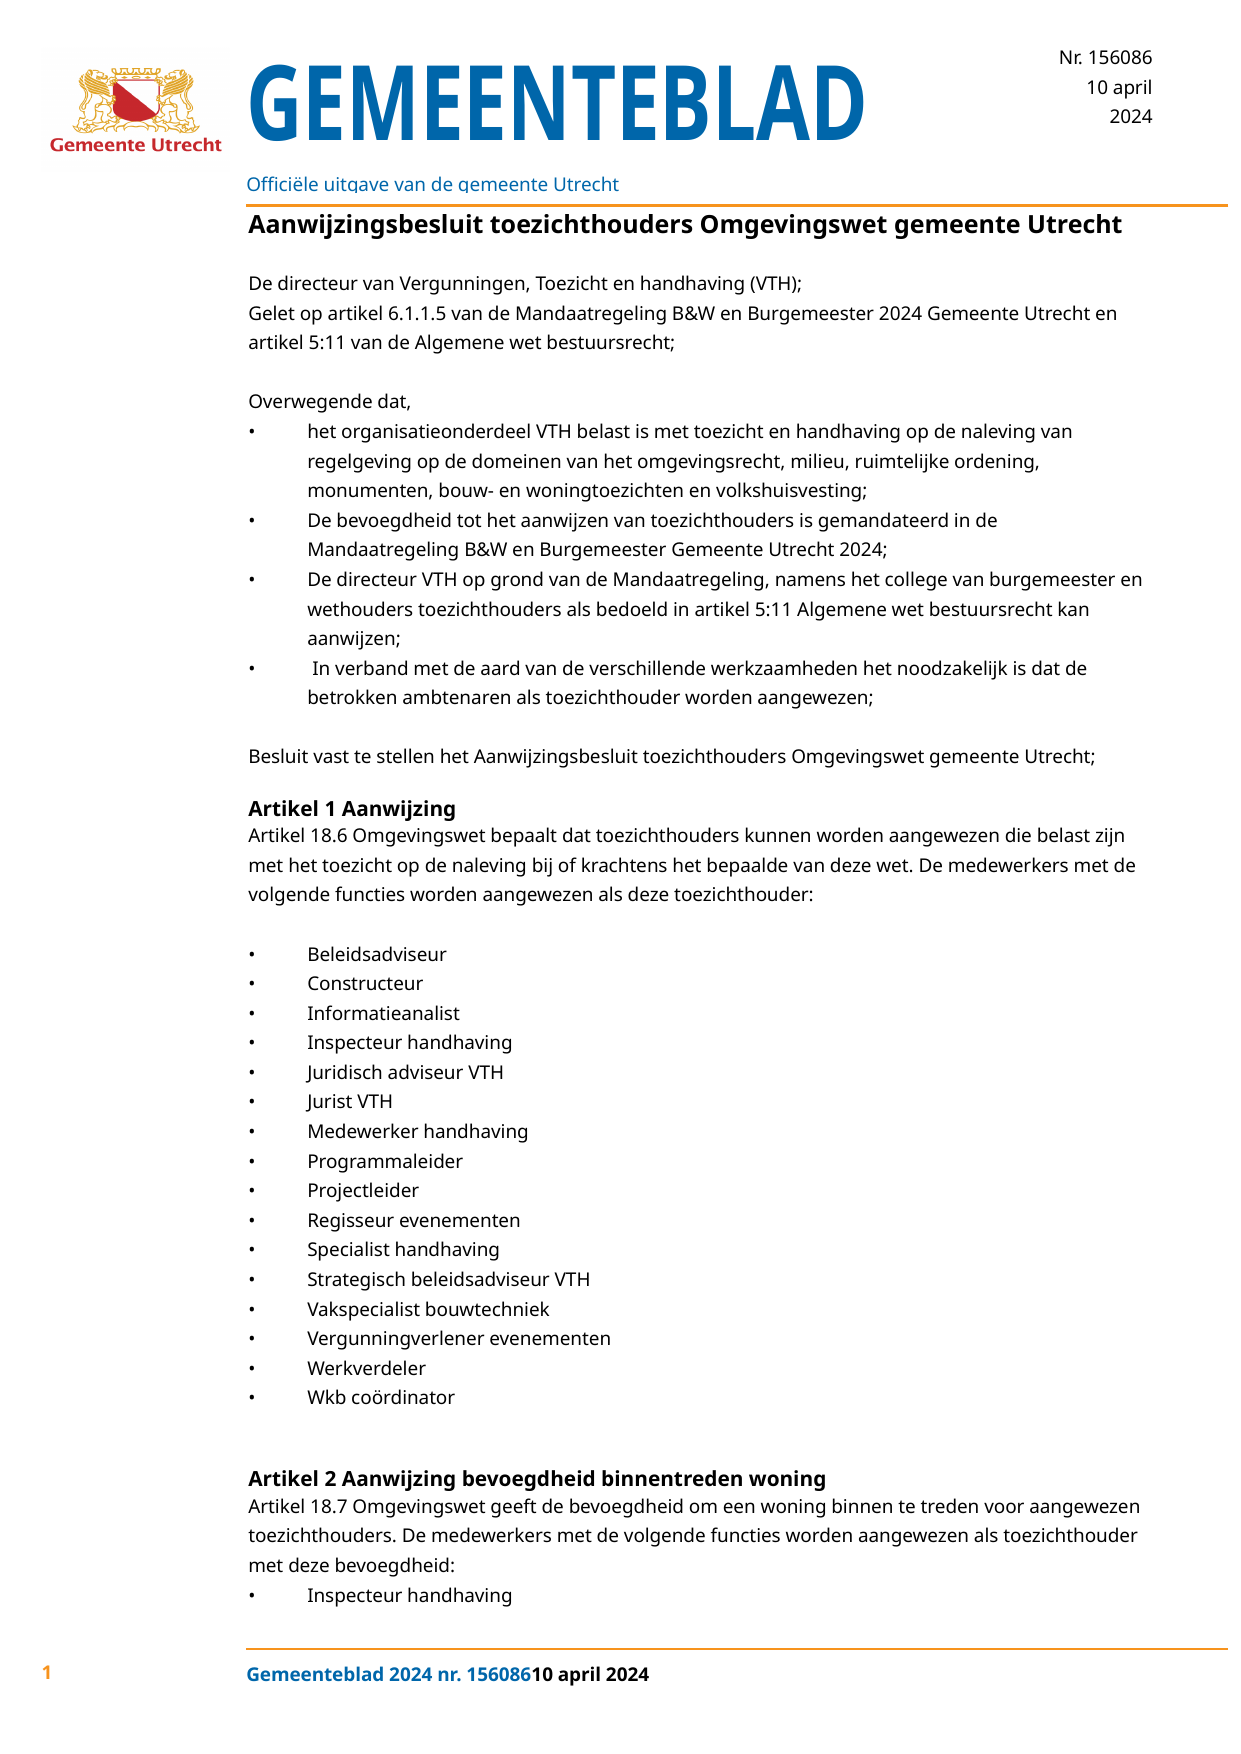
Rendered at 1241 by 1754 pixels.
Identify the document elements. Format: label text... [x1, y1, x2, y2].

list De directeur VTH op grond van de Mandaatregeling, namens het college van burgemeester en wethouders toezichthouders als bedoeld in artikel 5:11 Algemene wet bestuursrecht kan aanwijzen; [248, 566, 1152, 651]
text Artikel 1 Aanwijzing [248, 794, 1152, 822]
list Strategisch beleidsadviseur VTH [248, 1266, 1152, 1292]
list De bevoegdheid tot het aanwijzen van toezichthouders is gemandateerd in de Mandaatregeling B&W en Burgemeester Gemeente Utrecht 2024; [248, 507, 1152, 562]
text De directeur van Vergunningen, Toezicht en handhaving (VTH); [248, 270, 1152, 296]
text Overwegende dat, [248, 389, 1152, 414]
list Beleidsadviseur [248, 941, 1152, 967]
list Constructeur [248, 970, 1152, 996]
text Artikel 2 Aanwijzing bevoegdheid binnentreden woning [248, 1464, 1152, 1493]
list Inspecteur handhaving [248, 1582, 1152, 1607]
list Inspecteur handhaving [248, 1029, 1152, 1055]
list Werkverdeler [248, 1355, 1152, 1381]
list Vergunningverlener evenementen [248, 1325, 1152, 1351]
list Jurist VTH [248, 1089, 1152, 1114]
list Medewerker handhaving [248, 1118, 1152, 1144]
picture [41, 47, 231, 172]
text Gelet op artikel 6.1.1.5 van de Mandaatregeling B&W en Burgemeester 2024 Gemeente Utrecht en artikel 5:11 van de Algemene wet bestuursrecht; [248, 300, 1152, 355]
list Wkb coördinator [248, 1384, 1152, 1410]
list Juridisch adviseur VTH [248, 1059, 1152, 1085]
list Regisseur evenementen [248, 1207, 1152, 1233]
text Artikel 18.7 Omgevingswet geeft de bevoegdheid om een woning binnen te treden voor aangewezen toezichthouders. De medewerkers met de volgende functies worden aangewezen als toezichthouder met deze bevoegdheid: [248, 1493, 1152, 1578]
list Programmaleider [248, 1148, 1152, 1174]
list In verband met de aard van de verschillende werkzaamheden het noodzakelijk is dat de betrokken ambtenaren als toezichthouder worden aangewezen; [248, 655, 1152, 710]
text Aanwijzingsbesluit toezichthouders Omgevingswet gemeente Utrecht [248, 207, 1152, 241]
list Vakspecialist bouwtechniek [248, 1296, 1152, 1322]
text Artikel 18.6 Omgevingswet bepaalt dat toezichthouders kunnen worden aangewezen die belast zijn met het toezicht op de naleving bij of krachtens het bepaalde van deze wet. De medewerkers met de volgende functies worden aangewezen als deze toezichthouder: [248, 822, 1152, 907]
list Specialist handhaving [248, 1237, 1152, 1262]
list Projectleider [248, 1177, 1152, 1203]
text Besluit vast te stellen het Aanwijzingsbesluit toezichthouders Omgevingswet gemeente Utrecht; [248, 744, 1152, 769]
list het organisatieonderdeel VTH belast is met toezicht en handhaving op de naleving van regelgeving op de domeinen van het omgevingsrecht, milieu, ruimtelijke ordening, monumenten, bouw- en woningtoezichten en volkshuisvesting; [248, 418, 1152, 503]
list Informatieanalist [248, 1000, 1152, 1026]
